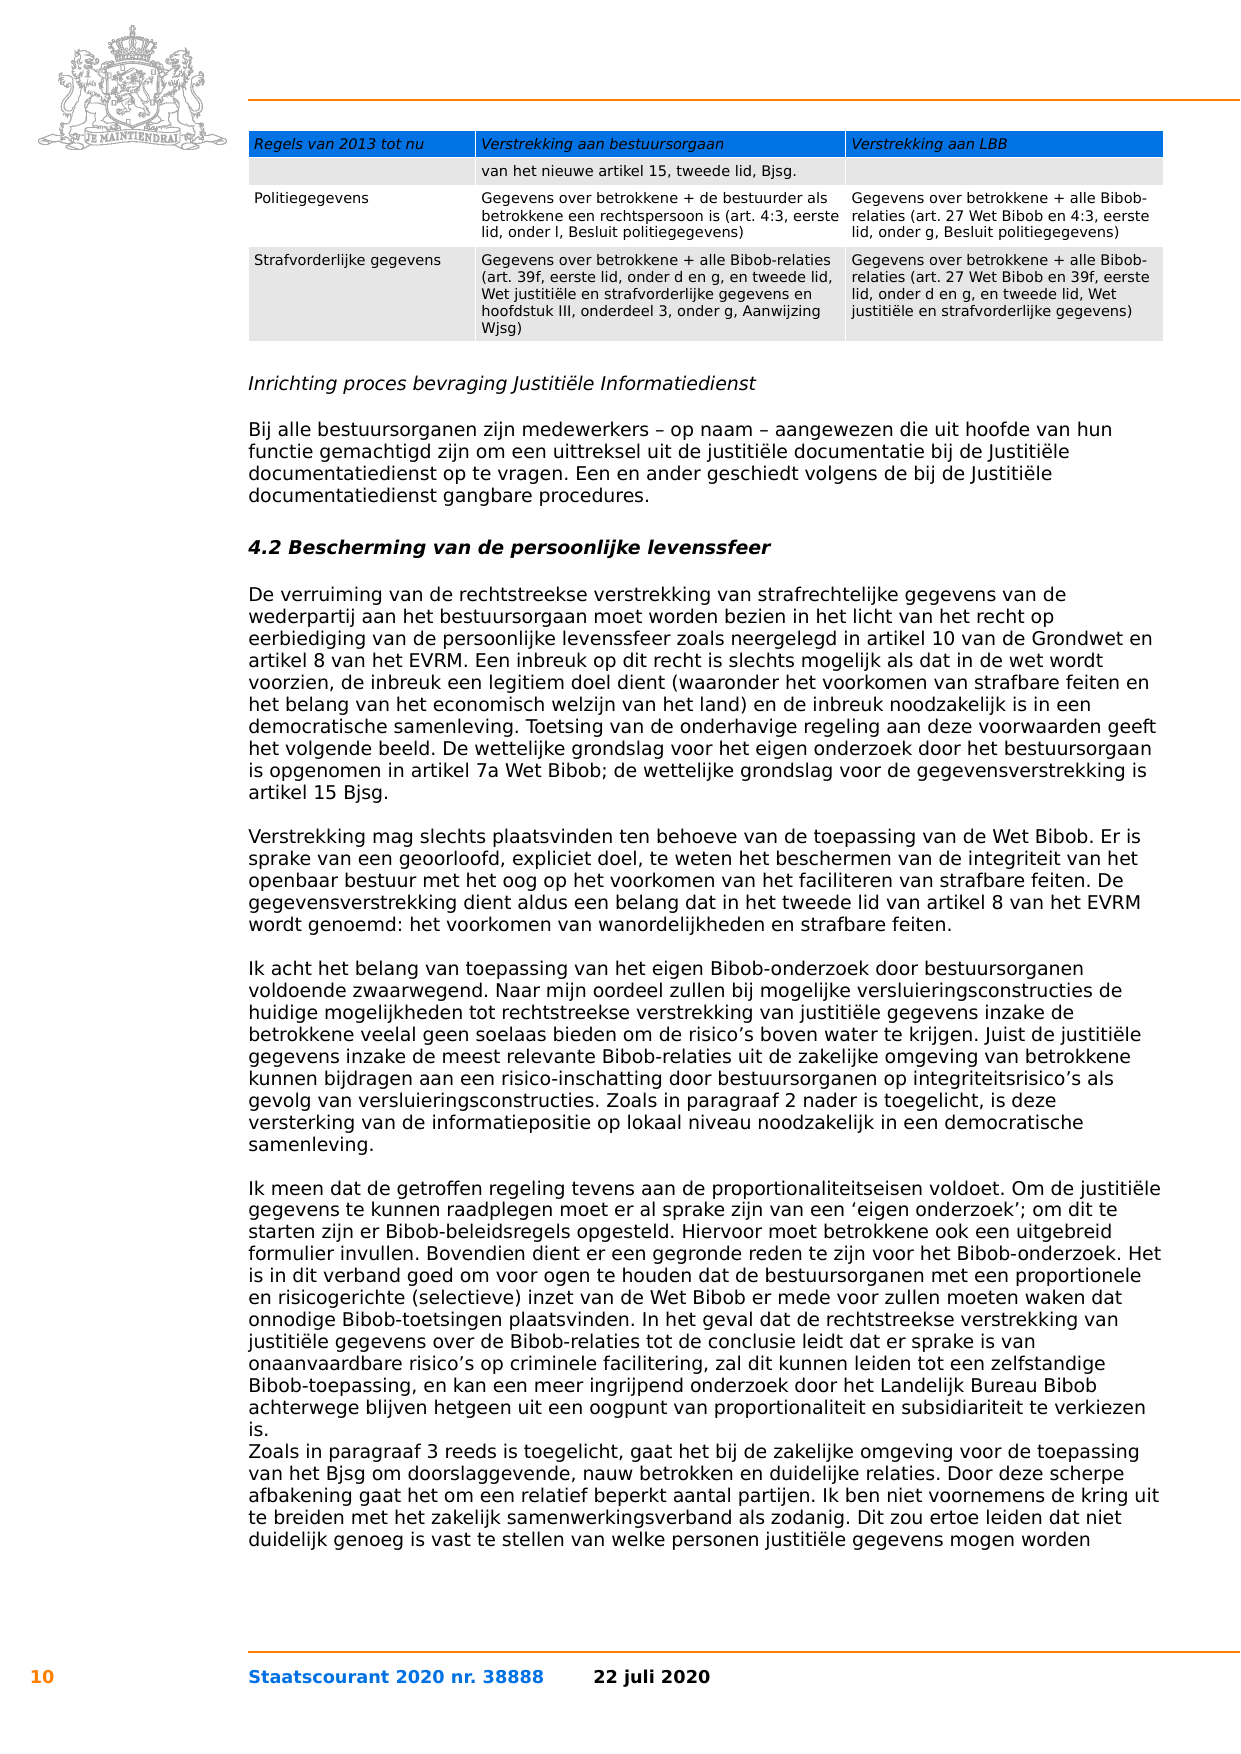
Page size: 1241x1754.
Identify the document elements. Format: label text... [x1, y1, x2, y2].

table_cell Gegevens over betrokkene + alle Bibob-relaties (art. 39f, eerste lid, onder d en g, en tweede lid, Wet justitiële en strafvorderlijke gegevens en hoofdstuk III, onderdeel 3, onder g, Aanwijzing Wjsg) [476, 247, 845, 341]
table_header Verstrekking aan LBB [846, 131, 1163, 157]
picture [38, 25, 227, 150]
table_header Verstrekking aan bestuursorgaan [476, 131, 845, 157]
text De verruiming van de rechtstreekse verstrekking van strafrechtelijke gegevens van de wederpartij aan het bestuursorgaan moet worden bezien in het licht van het recht op eerbiediging van de persoonlijke levenssfeer zoals neergelegd in artikel 10 van de Grondwet en artikel 8 van het EVRM. Een inbreuk op dit recht is slechts mogelijk als dat in de wet wordt voorzien, de inbreuk een legitiem doel dient (waaronder het voorkomen van strafbare feiten en het belang van het economisch welzijn van het land) en de inbreuk noodzakelijk is in een democratische samenleving. Toetsing van de onderhavige regeling aan deze voorwaarden geeft het volgende beeld. De wettelijke grondslag voor het eigen onderzoek door het bestuursorgaan is opgenomen in artikel 7a Wet Bibob; de wettelijke grondslag voor de gegevensverstrekking is artikel 15 Bjsg. [248, 584, 1163, 804]
subtitle 4.2 Bescherming van de persoonlijke levenssfeer [248, 537, 1163, 559]
table_cell Politiegegevens [249, 186, 475, 246]
table_cell van het nieuwe artikel 15, tweede lid, Bjsg. [476, 158, 845, 185]
table_cell [249, 158, 475, 185]
table_cell Gegevens over betrokkene + alle Bibob-relaties (art. 27 Wet Bibob en 39f, eerste lid, onder d en g, en tweede lid, Wet justitiële en strafvorderlijke gegevens) [846, 247, 1163, 341]
text Ik meen dat de getroffen regeling tevens aan de proportionaliteitseisen voldoet. Om de justitiële gegevens te kunnen raadplegen moet er al sprake zijn van een ‘eigen onderzoek’; om dit te starten zijn er Bibob-beleidsregels opgesteld. Hiervoor moet betrokkene ook een uitgebreid formulier invullen. Bovendien dient er een gegronde reden te zijn voor het Bibob-onderzoek. Het is in dit verband goed om voor ogen te houden dat de bestuursorganen met een proportionele en risicogerichte (selectieve) inzet van de Wet Bibob er mede voor zullen moeten waken dat onnodige Bibob-toetsingen plaatsvinden. In het geval dat de rechtstreekse verstrekking van justitiële gegevens over de Bibob-relaties tot de conclusie leidt dat er sprake is van onaanvaardbare risico’s op criminele facilitering, zal dit kunnen leiden tot een zelfstandige Bibob-toepassing, en kan een meer ingrijpend onderzoek door het Landelijk Bureau Bibob achterwege blijven hetgeen uit een oogpunt van proportionaliteit en subsidiariteit te verkiezen is. [248, 1177, 1163, 1441]
text Zoals in paragraaf 3 reeds is toegelicht, gaat het bij de zakelijke omgeving voor de toepassing van het Bjsg om doorslaggevende, nauw betrokken en duidelijke relaties. Door deze scherpe afbakening gaat het om een relatief beperkt aantal partijen. Ik ben niet voornemens de kring uit te breiden met het zakelijk samenwerkingsverband als zodanig. Dit zou ertoe leiden dat niet duidelijk genoeg is vast te stellen van welke personen justitiële gegevens mogen worden [248, 1441, 1163, 1551]
text Verstrekking mag slechts plaatsvinden ten behoeve van de toepassing van de Wet Bibob. Er is sprake van een geoorloofd, expliciet doel, te weten het beschermen van de integriteit van het openbaar bestuur met het oog op het voorkomen van het faciliteren van strafbare feiten. De gegevensverstrekking dient aldus een belang dat in het tweede lid van artikel 8 van het EVRM wordt genoemd: het voorkomen van wanordelijkheden en strafbare feiten. [248, 826, 1163, 936]
text Bij alle bestuursorganen zijn medewerkers – op naam – aangewezen die uit hoofde van hun functie gemachtigd zijn om een uittreksel uit de justitiële documentatie bij de Justitiële documentatiedienst op te vragen. Een en ander geschiedt volgens de bij de Justitiële documentatiedienst gangbare procedures. [248, 419, 1163, 507]
subtitle Inrichting proces bevraging Justitiële Informatiedienst [248, 372, 1163, 394]
table_cell [846, 158, 1163, 185]
text Ik acht het belang van toepassing van het eigen Bibob-onderzoek door bestuursorganen voldoende zwaarwegend. Naar mijn oordeel zullen bij mogelijke versluieringsconstructies de huidige mogelijkheden tot rechtstreekse verstrekking van justitiële gegevens inzake de betrokkene veelal geen soelaas bieden om de risico’s boven water te krijgen. Juist de justitiële gegevens inzake de meest relevante Bibob-relaties uit de zakelijke omgeving van betrokkene kunnen bijdragen aan een risico-inschatting door bestuursorganen op integriteitsrisico’s als gevolg van versluieringsconstructies. Zoals in paragraaf 2 nader is toegelicht, is deze versterking van de informatiepositie op lokaal niveau noodzakelijk in een democratische samenleving. [248, 958, 1163, 1156]
table_cell Gegevens over betrokkene + de bestuurder als betrokkene een rechtspersoon is (art. 4:3, eerste lid, onder l, Besluit politiegegevens) [476, 186, 845, 246]
table_header Regels van 2013 tot nu [249, 131, 475, 157]
table_cell Strafvorderlijke gegevens [249, 247, 475, 341]
table_cell Gegevens over betrokkene + alle Bibob-relaties (art. 27 Wet Bibob en 4:3, eerste lid, onder g, Besluit politiegegevens) [846, 186, 1163, 246]
